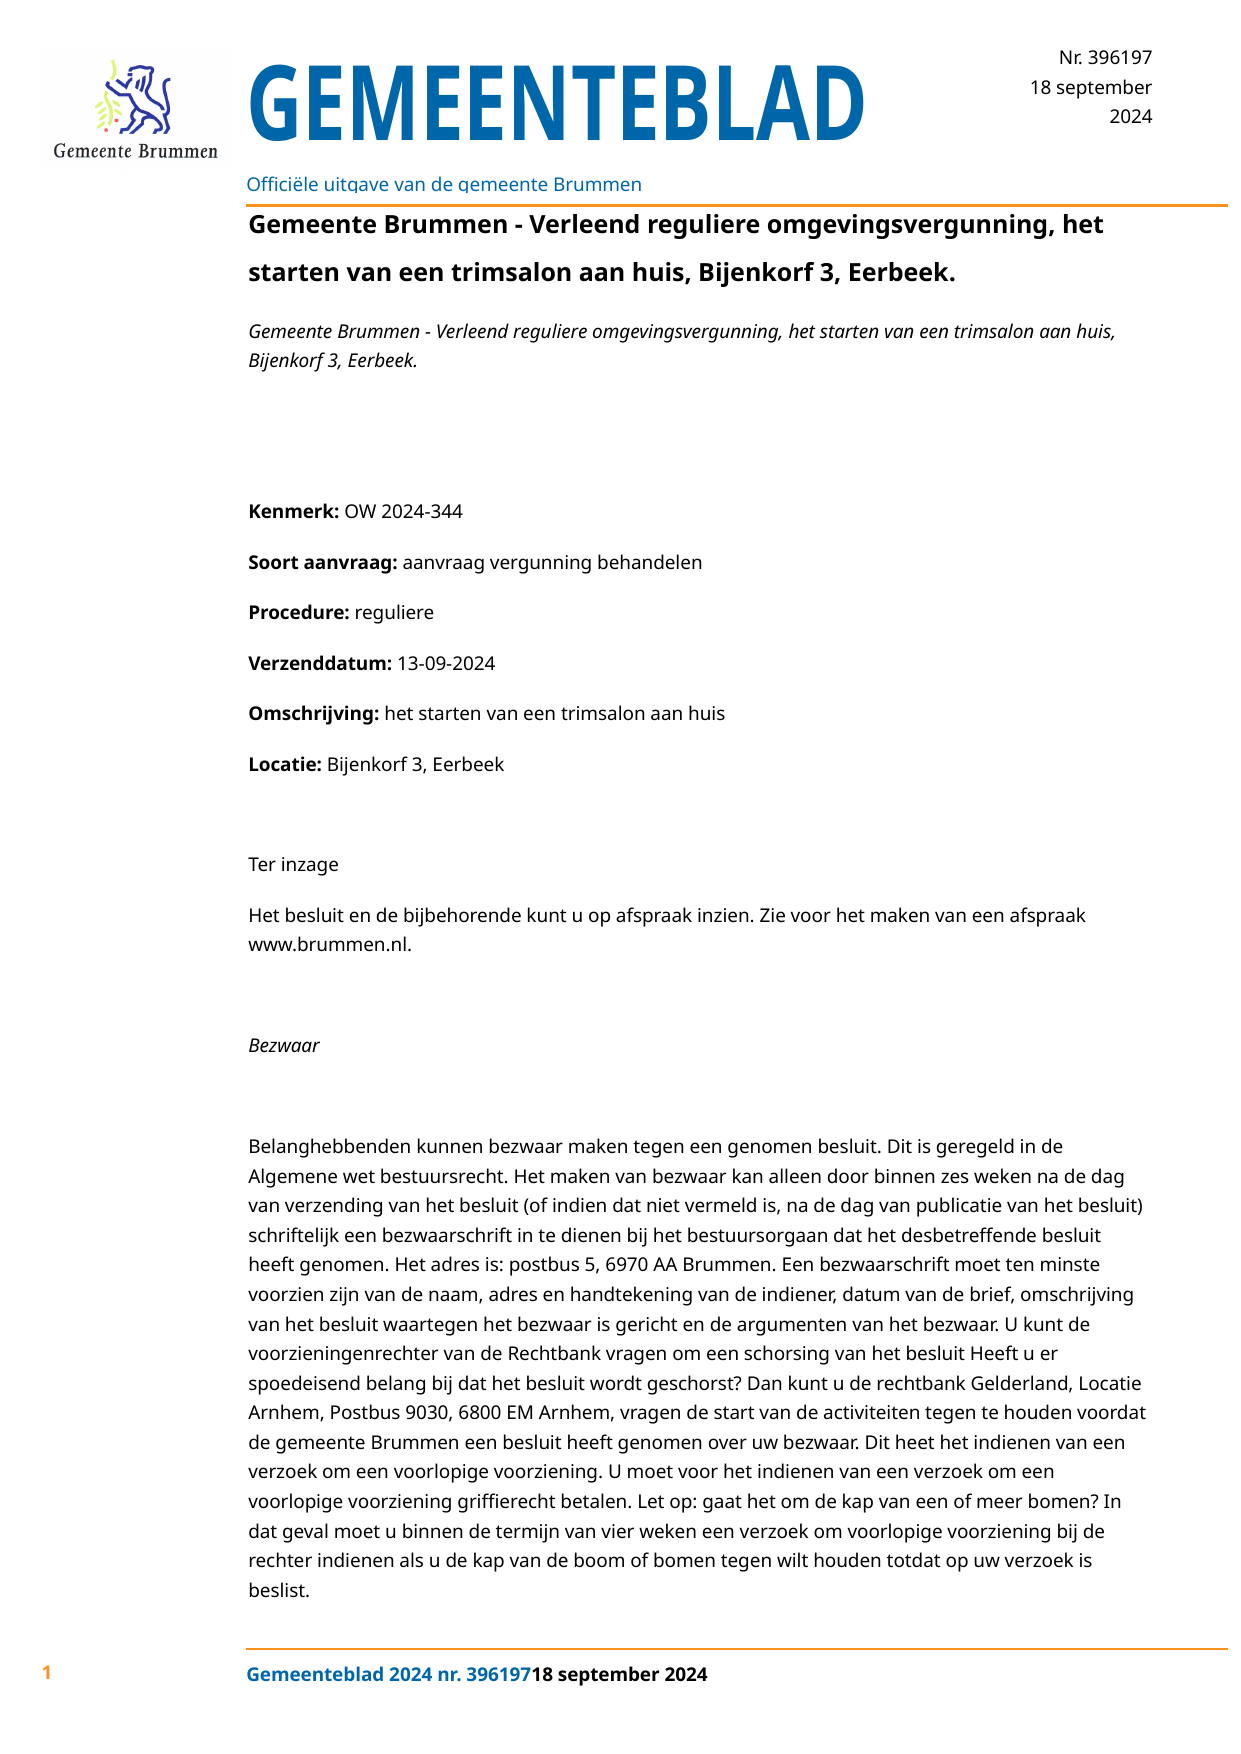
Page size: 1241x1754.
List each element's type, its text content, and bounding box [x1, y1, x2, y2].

text Omschrijving: het starten van een trimsalon aan huis [248, 700, 1152, 726]
text Gemeente Brummen - Verleend reguliere omgevingsvergunning, het starten van een trimsalon aan huis, Bijenkorf 3, Eerbeek. [248, 207, 1152, 288]
text Procedure: reguliere [248, 599, 1152, 625]
picture [41, 47, 231, 172]
text Het besluit en de bijbehorende kunt u op afspraak inzien. Zie voor het maken van een afspraak www.brummen.nl. [248, 902, 1152, 957]
text Verzenddatum: 13-09-2024 [248, 650, 1152, 676]
text Ter inzage [248, 852, 1152, 877]
text Gemeente Brummen - Verleend reguliere omgevingsvergunning, het starten van een trimsalon aan huis, Bijenkorf 3, Eerbeek. [248, 318, 1152, 373]
text Kenmerk: OW 2024-344 [248, 499, 1152, 524]
text Locatie: Bijenkorf 3, Eerbeek [248, 751, 1152, 777]
text Belanghebbenden kunnen bezwaar maken tegen een genomen besluit. Dit is geregeld in de Algemene wet bestuursrecht. Het maken van bezwaar kan alleen door binnen zes weken na de dag van verzending van het besluit (of indien dat niet vermeld is, na de dag van publicatie van het besluit) schriftelijk een bezwaarschrift in te dienen bij het bestuursorgaan dat het desbetreffende besluit heeft genomen. Het adres is: postbus 5, 6970 AA Brummen. Een bezwaarschrift moet ten minste voorzien zijn van de naam, adres en handtekening van de indiener, datum van de brief, omschrijving van het besluit waartegen het bezwaar is gericht en de argumenten van het bezwaar. U kunt de voorzieningenrechter van de Rechtbank vragen om een schorsing van het besluit Heeft u er spoedeisend belang bij dat het besluit wordt geschorst? Dan kunt u de rechtbank Gelderland, Locatie Arnhem, Postbus 9030, 6800 EM Arnhem, vragen de start van de activiteiten tegen te houden voordat de gemeente Brummen een besluit heeft genomen over uw bezwaar. Dit heet het indienen van een verzoek om een voorlopige voorziening. U moet voor het indienen van een verzoek om een voorlopige voorziening griffierecht betalen. Let op: gaat het om de kap van een of meer bomen? In dat geval moet u binnen de termijn van vier weken een verzoek om voorlopige voorziening bij de rechter indienen als u de kap van de boom of bomen tegen wilt houden totdat op uw verzoek is beslist. [248, 1133, 1152, 1603]
text Soort aanvraag: aanvraag vergunning behandelen [248, 549, 1152, 575]
text Bezwaar [248, 1032, 1152, 1058]
